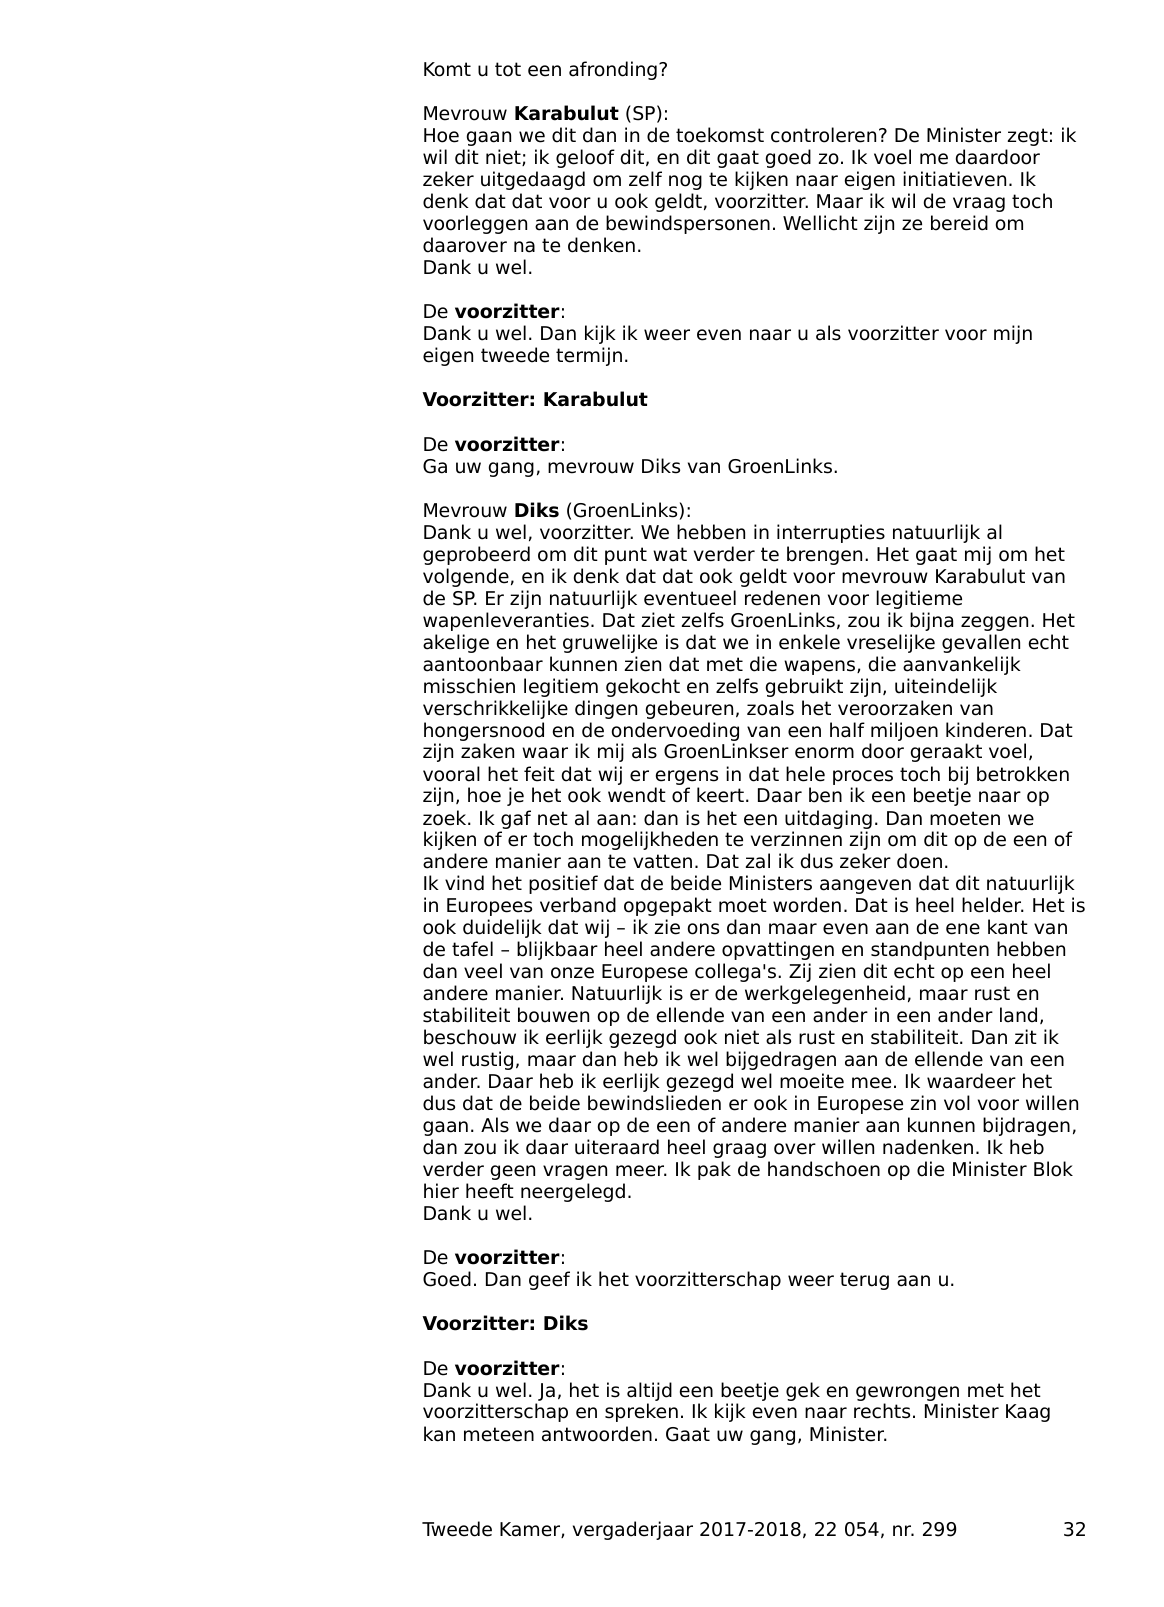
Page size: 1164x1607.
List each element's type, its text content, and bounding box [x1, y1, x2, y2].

text Dank u wel, voorzitter. We hebben in interrupties natuurlijk al geprobeerd om dit punt wat verder te brengen. Het gaat mij om het volgende, en ik denk dat dat ook geldt voor mevrouw Karabulut van de SP. Er zijn natuurlijk eventueel redenen voor legitieme wapenleveranties. Dat ziet zelfs GroenLinks, zou ik bijna zeggen. Het akelige en het gruwelijke is dat we in enkele vreselijke gevallen echt aantoonbaar kunnen zien dat met die wapens, die aanvankelijk misschien legitiem gekocht en zelfs gebruikt zijn, uiteindelijk verschrikkelijke dingen gebeuren, zoals het veroorzaken van hongersnood en de ondervoeding van een half miljoen kinderen. Dat zijn zaken waar ik mij als GroenLinkser enorm door geraakt voel, vooral het feit dat wij er ergens in dat hele proces toch bij betrokken zijn, hoe je het ook wendt of keert. Daar ben ik een beetje naar op zoek. Ik gaf net al aan: dan is het een uitdaging. Dan moeten we kijken of er toch mogelijkheden te verzinnen zijn om dit op de een of andere manier aan te vatten. Dat zal ik dus zeker doen. [422, 522, 1087, 873]
text Dank u wel. Ja, het is altijd een beetje gek en gewrongen met het voorzitterschap en spreken. Ik kijk even naar rechts. Minister Kaag kan meteen antwoorden. Gaat uw gang, Minister. [422, 1379, 1087, 1445]
text De voorzitter: [422, 433, 1087, 456]
text De voorzitter: [422, 1357, 1087, 1379]
text De voorzitter: [422, 301, 1087, 323]
text Dank u wel. Dan kijk ik weer even naar u als voorzitter voor mijn eigen tweede termijn. [422, 323, 1087, 367]
text Ga uw gang, mevrouw Diks van GroenLinks. [422, 456, 1087, 477]
text Mevrouw Karabulut (SP): [422, 103, 1087, 125]
text Dank u wel. [422, 1203, 1087, 1225]
text De voorzitter: [422, 1247, 1087, 1269]
subtitle Voorzitter: Karabulut [422, 389, 1087, 411]
text Hoe gaan we dit dan in de toekomst controleren? De Minister zegt: ik wil dit niet; ik geloof dit, en dit gaat goed zo. Ik voel me daardoor zeker uitgedaagd om zelf nog te kijken naar eigen initiatieven. Ik denk dat dat voor u ook geldt, voorzitter. Maar ik wil de vraag toch voorleggen aan de bewindspersonen. Wellicht zijn ze bereid om daarover na te denken. [422, 125, 1087, 257]
text Goed. Dan geef ik het voorzitterschap weer terug aan u. [422, 1269, 1087, 1291]
subtitle Voorzitter: Diks [422, 1313, 1087, 1335]
text Dank u wel. [422, 257, 1087, 279]
text Ik vind het positief dat de beide Ministers aangeven dat dit natuurlijk in Europees verband opgepakt moet worden. Dat is heel helder. Het is ook duidelijk dat wij – ik zie ons dan maar even aan de ene kant van de tafel – blijkbaar heel andere opvattingen en standpunten hebben dan veel van onze Europese collega's. Zij zien dit echt op een heel andere manier. Natuurlijk is er de werkgelegenheid, maar rust en stabiliteit bouwen op de ellende van een ander in een ander land, beschouw ik eerlijk gezegd ook niet als rust en stabiliteit. Dan zit ik wel rustig, maar dan heb ik wel bijgedragen aan de ellende van een ander. Daar heb ik eerlijk gezegd wel moeite mee. Ik waardeer het dus dat de beide bewindslieden er ook in Europese zin vol voor willen gaan. Als we daar op de een of andere manier aan kunnen bijdragen, dan zou ik daar uiteraard heel graag over willen nadenken. Ik heb verder geen vragen meer. Ik pak de handschoen op die Minister Blok hier heeft neergelegd. [422, 873, 1087, 1203]
text Mevrouw Diks (GroenLinks): [422, 500, 1087, 522]
text Komt u tot een afronding? [422, 59, 1087, 81]
